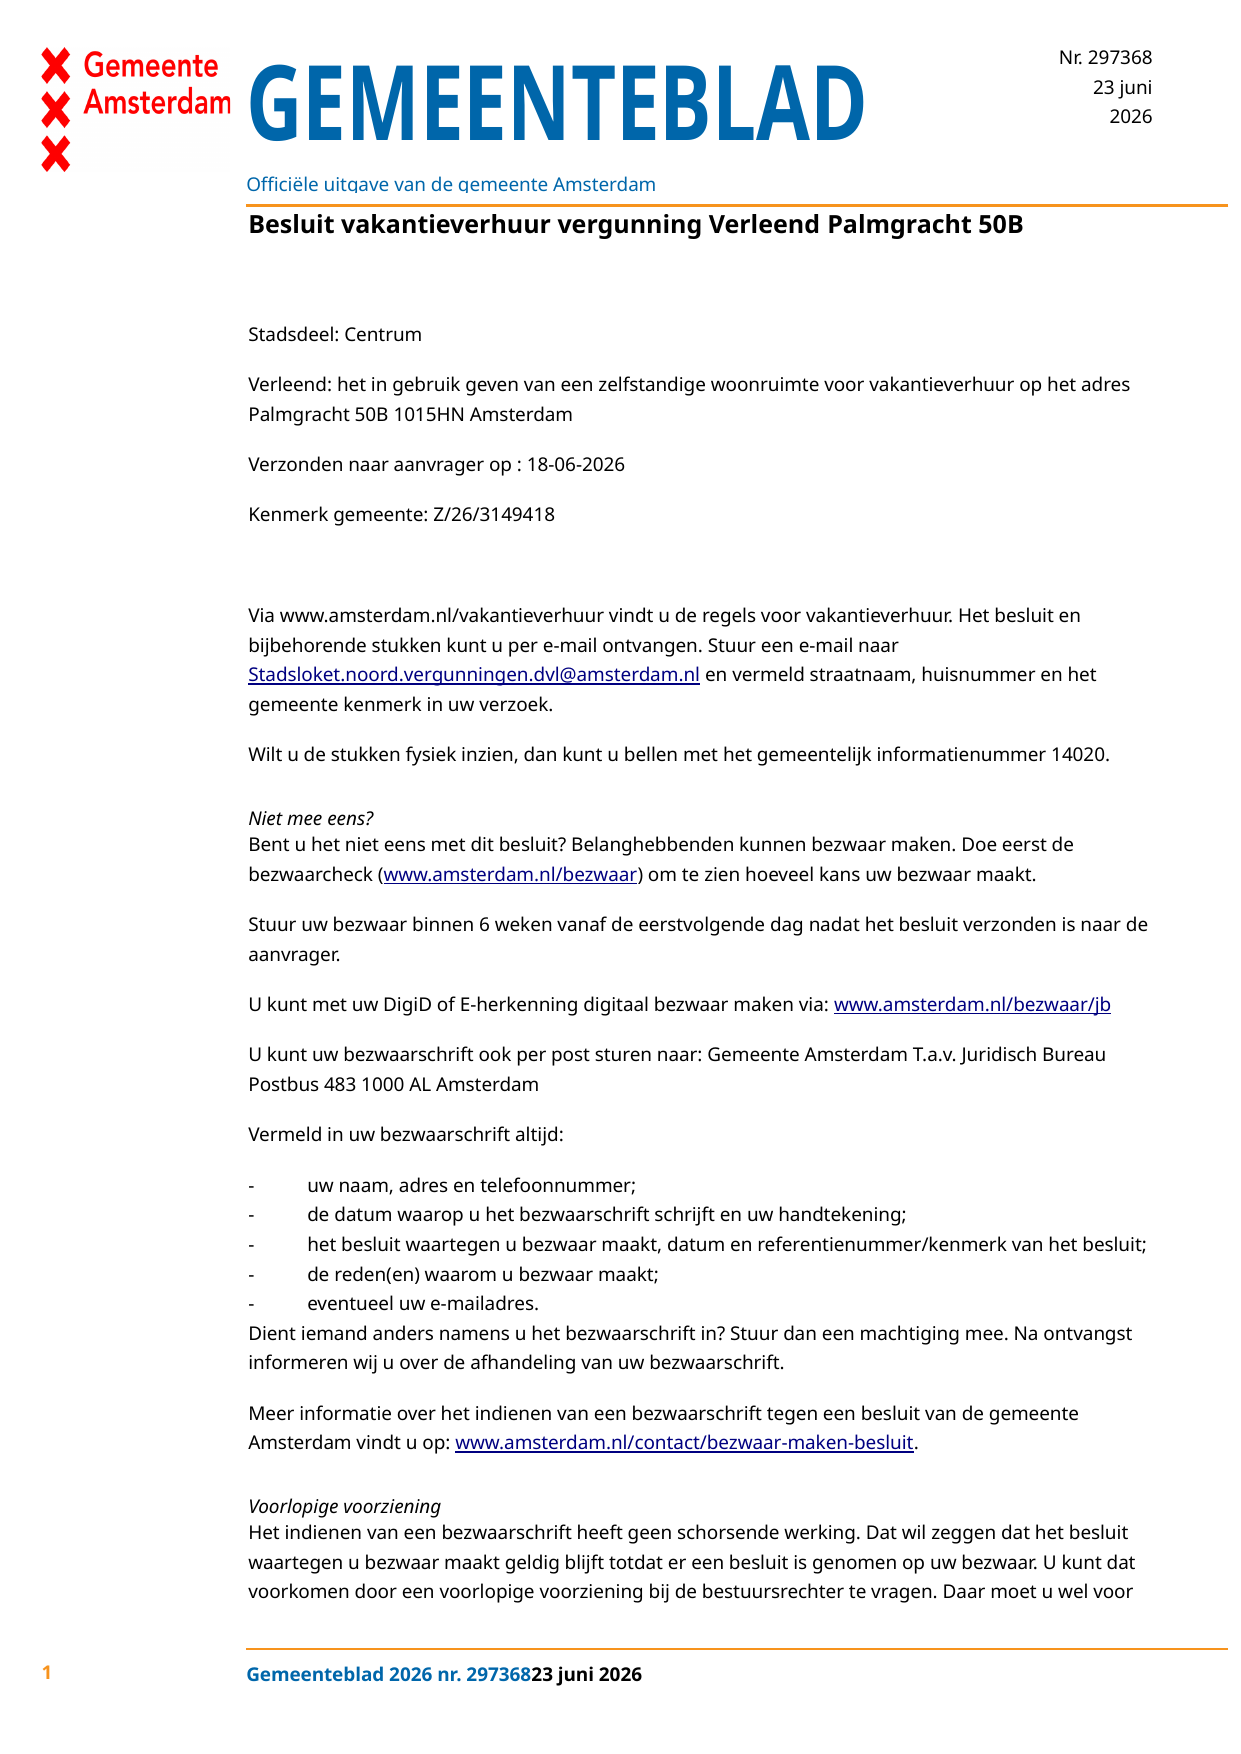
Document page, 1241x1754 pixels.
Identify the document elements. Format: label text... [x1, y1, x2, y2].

list de datum waarop u het bezwaarschrift schrijft en uw handtekening; [248, 1202, 1152, 1227]
text Verleend: het in gebruik geven van een zelfstandige woonruimte voor vakantieverhuur op het adres Palmgracht 50B 1015HN Amsterdam [248, 371, 1152, 426]
text U kunt met uw DigiD of E-herkenning digitaal bezwaar maken via: www.amsterdam.nl/bezwaar/jb [248, 991, 1152, 1017]
list eventueel uw e-mailadres. [248, 1290, 1152, 1316]
text Dient iemand anders namens u het bezwaarschrift in? Stuur dan een machtiging mee. Na ontvangst informeren wij u over de afhandeling van uw bezwaarschrift. [248, 1320, 1152, 1375]
text Niet mee eens? [248, 806, 1152, 831]
text U kunt uw bezwaarschrift ook per post sturen naar: Gemeente Amsterdam T.a.v. Juridisch Bureau Postbus 483 1000 AL Amsterdam [248, 1042, 1152, 1097]
text Wilt u de stukken fysiek inzien, dan kunt u bellen met het gemeentelijk informatienummer 14020. [248, 742, 1152, 767]
text Stuur uw bezwaar binnen 6 weken vanaf de eerstvolgende dag nadat het besluit verzonden is naar de aanvrager. [248, 911, 1152, 967]
list het besluit waartegen u bezwaar maakt, datum en referentienummer/kenmerk van het besluit; [248, 1231, 1152, 1257]
text Verzonden naar aanvrager op : 18-06-2026 [248, 451, 1152, 477]
text Stadsdeel: Centrum [248, 321, 1152, 346]
list de reden(en) waarom u bezwaar maakt; [248, 1261, 1152, 1287]
text Voorlopige voorziening [248, 1493, 1152, 1519]
text Via www.amsterdam.nl/vakantieverhuur vindt u de regels voor vakantieverhuur. Het besluit en bijbehorende stukken kunt u per e-mail ontvangen. Stuur een e-mail naar Stadsloket.noord.vergunningen.dvl@amsterdam.nl en vermeld straatnaam, huisnummer en het gemeente kenmerk in uw verzoek. [248, 602, 1152, 717]
text Het indienen van een bezwaarschrift heeft geen schorsende werking. Dat wil zeggen dat het besluit waartegen u bezwaar maakt geldig blijft totdat er een besluit is genomen op uw bezwaar. U kunt dat voorkomen door een voorlopige voorziening bij de bestuursrechter te vragen. Daar moet u wel voor [248, 1519, 1152, 1604]
text Kenmerk gemeente: Z/26/3149418 [248, 502, 1152, 527]
text Meer informatie over het indienen van een bezwaarschrift tegen een besluit van de gemeente Amsterdam vindt u op: www.amsterdam.nl/contact/bezwaar-maken-besluit. [248, 1400, 1152, 1455]
text Vermeld in uw bezwaarschrift altijd: [248, 1122, 1152, 1147]
picture [41, 47, 231, 172]
list uw naam, adres en telefoonnummer; [248, 1172, 1152, 1198]
text Bent u het niet eens met dit besluit? Belanghebbenden kunnen bezwaar maken. Doe eerst de bezwaarcheck (www.amsterdam.nl/bezwaar) om te zien hoeveel kans uw bezwaar maakt. [248, 831, 1152, 887]
text Besluit vakantieverhuur vergunning Verleend Palmgracht 50B [248, 207, 1152, 241]
